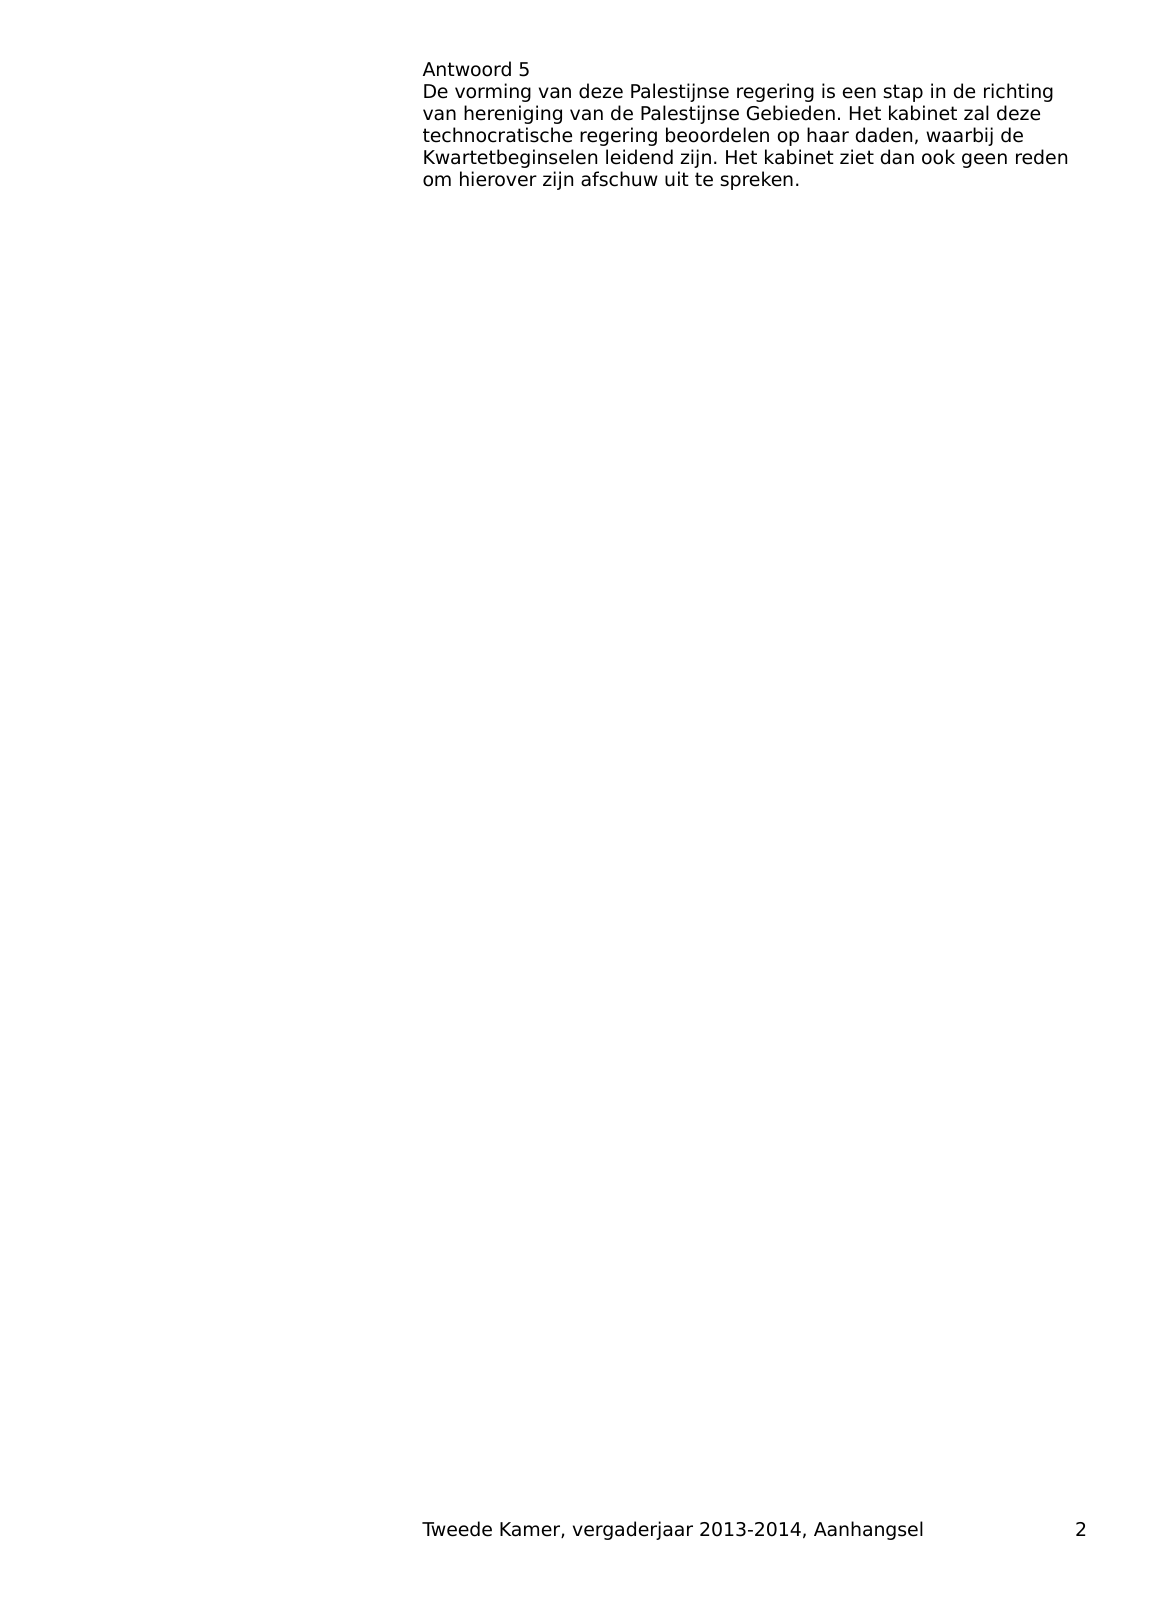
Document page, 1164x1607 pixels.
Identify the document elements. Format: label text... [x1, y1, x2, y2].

text Antwoord 5 [422, 59, 1087, 81]
text De vorming van deze Palestijnse regering is een stap in de richting van hereniging van de Palestijnse Gebieden. Het kabinet zal deze technocratische regering beoordelen op haar daden, waarbij de Kwartetbeginselen leidend zijn. Het kabinet ziet dan ook geen reden om hierover zijn afschuw uit te spreken. [422, 81, 1087, 191]
